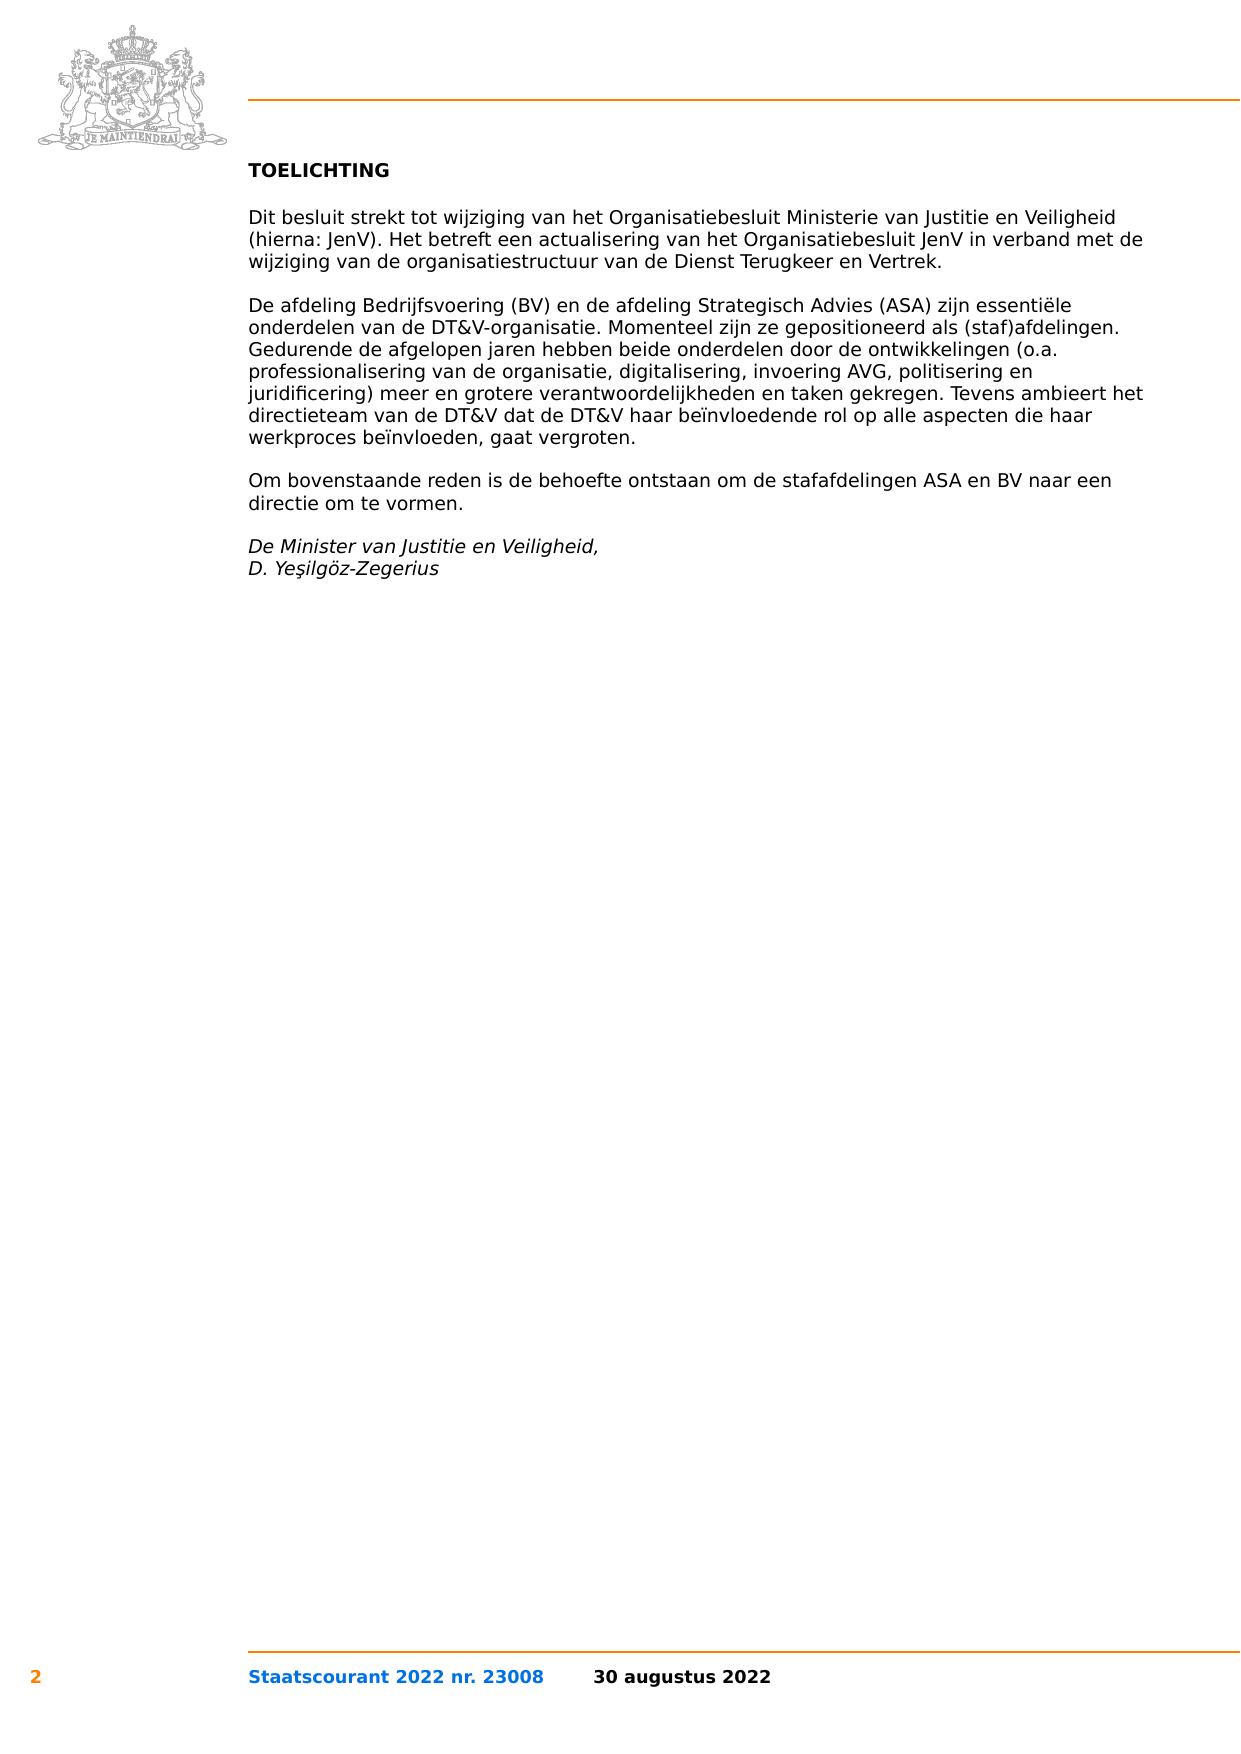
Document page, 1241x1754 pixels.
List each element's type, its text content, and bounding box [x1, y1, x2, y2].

picture [38, 25, 227, 150]
text Dit besluit strekt tot wijziging van het Organisatiebesluit Ministerie van Justitie en Veiligheid (hierna: JenV). Het betreft een actualisering van het Organisatiebesluit JenV in verband met de wijziging van de organisatiestructuur van de Dienst Terugkeer en Vertrek. [248, 207, 1163, 273]
text De afdeling Bedrijfsvoering (BV) en de afdeling Strategisch Advies (ASA) zijn essentiële onderdelen van de DT&V-organisatie. Momenteel zijn ze gepositioneerd als (staf)afdelingen. Gedurende de afgelopen jaren hebben beide onderdelen door de ontwikkelingen (o.a. professionalisering van de organisatie, digitalisering, invoering AVG, politisering en juridificering) meer en grotere verantwoordelijkheden en taken gekregen. Tevens ambieert het directieteam van de DT&V dat de DT&V haar beïnvloedende rol op alle aspecten die haar werkproces beïnvloeden, gaat vergroten. [248, 295, 1163, 448]
text Om bovenstaande reden is de behoefte ontstaan om de stafafdelingen ASA en BV naar een directie om te vormen. [248, 470, 1163, 514]
text De Minister van Justitie en Veiligheid, D. Yeşilgöz-Zegerius [248, 536, 1163, 580]
subtitle TOELICHTING [248, 160, 1163, 182]
